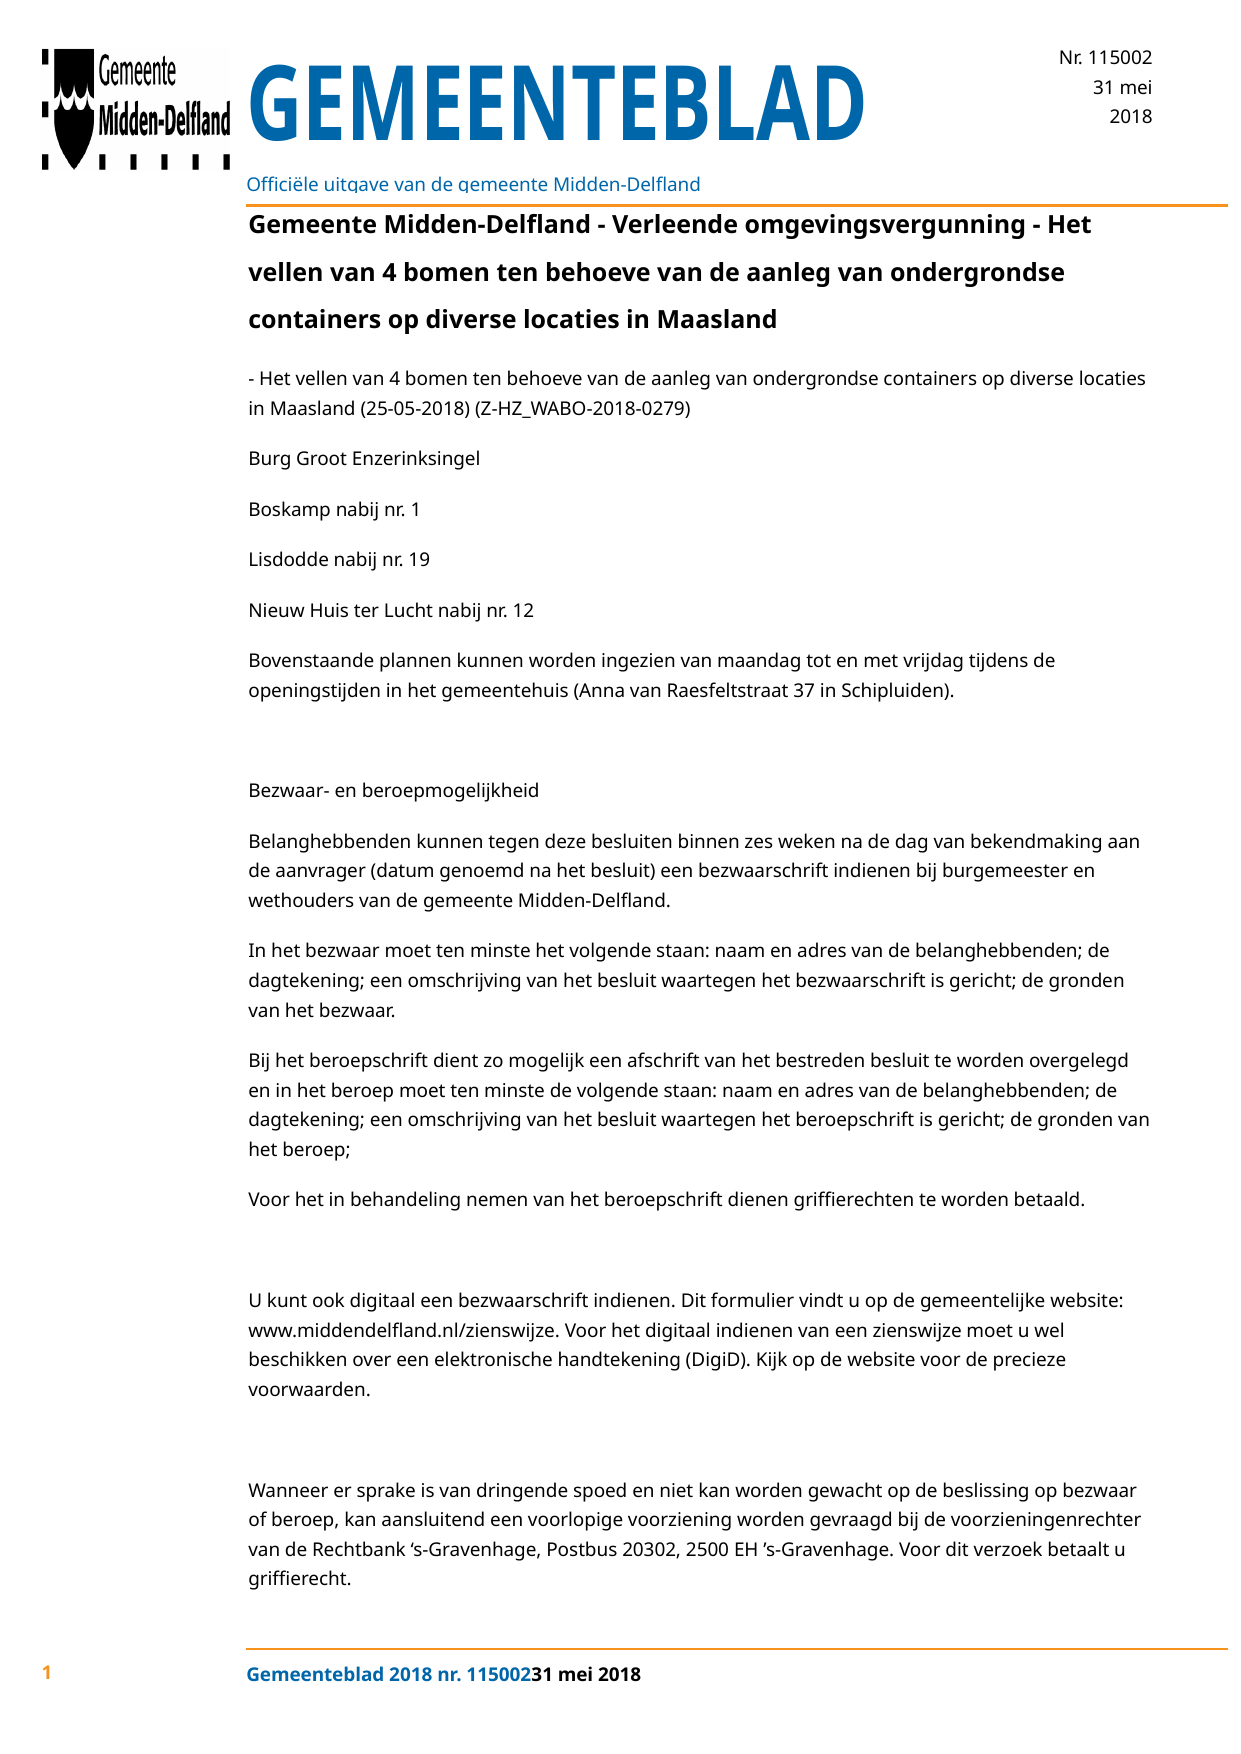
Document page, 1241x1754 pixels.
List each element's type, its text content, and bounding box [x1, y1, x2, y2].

text Bovenstaande plannen kunnen worden ingezien van maandag tot en met vrijdag tijdens de openingstijden in het gemeentehuis (Anna van Raesfeltstraat 37 in Schipluiden). [248, 647, 1152, 702]
text Bezwaar- en beroepmogelijkheid [248, 778, 1152, 803]
text Nieuw Huis ter Lucht nabij nr. 12 [248, 597, 1152, 622]
text Lisdodde nabij nr. 19 [248, 546, 1152, 572]
text Voor het in behandeling nemen van het beroepschrift dienen griffierechten te worden betaald. [248, 1186, 1152, 1212]
text Wanneer er sprake is van dringende spoed en niet kan worden gewacht op de beslissing op bezwaar of beroep, kan aansluitend een voorlopige voorziening worden gevraagd bij de voorzieningenrechter van de Rechtbank ‘s-Gravenhage, Postbus 20302, 2500 EH ’s-Gravenhage. Voor dit verzoek betaalt u griffierecht. [248, 1477, 1152, 1591]
text Belanghebbenden kunnen tegen deze besluiten binnen zes weken na de dag van bekendmaking aan de aanvrager (datum genoemd na het besluit) een bezwaarschrift indienen bij burgemeester en wethouders van de gemeente Midden-Delfland. [248, 828, 1152, 913]
text Bij het beroepschrift dient zo mogelijk een afschrift van het bestreden besluit te worden overgelegd en in het beroep moet ten minste de volgende staan: naam en adres van de belanghebbenden; de dagtekening; een omschrijving van het besluit waartegen het beroepschrift is gericht; de gronden van het beroep; [248, 1047, 1152, 1162]
text - Het vellen van 4 bomen ten behoeve van de aanleg van ondergrondse containers op diverse locaties in Maasland (25-05-2018) (Z-HZ_WABO-2018-0279) [248, 366, 1152, 421]
text In het bezwaar moet ten minste het volgende staan: naam en adres van de belanghebbenden; de dagtekening; een omschrijving van het besluit waartegen het bezwaarschrift is gericht; de gronden van het bezwaar. [248, 938, 1152, 1022]
text Gemeente Midden-Delfland - Verleende omgevingsvergunning - Het vellen van 4 bomen ten behoeve van de aanleg van ondergrondse containers op diverse locaties in Maasland [248, 207, 1152, 336]
text U kunt ook digitaal een bezwaarschrift indienen. Dit formulier vindt u op de gemeentelijke website: www.middendelfland.nl/zienswijze. Voor het digitaal indienen van een zienswijze moet u wel beschikken over een elektronische handtekening (DigiD). Kijk op de website voor de precieze voorwaarden. [248, 1287, 1152, 1402]
text Boskamp nabij nr. 1 [248, 496, 1152, 522]
text Burg Groot Enzerinksingel [248, 446, 1152, 471]
picture [41, 47, 231, 172]
